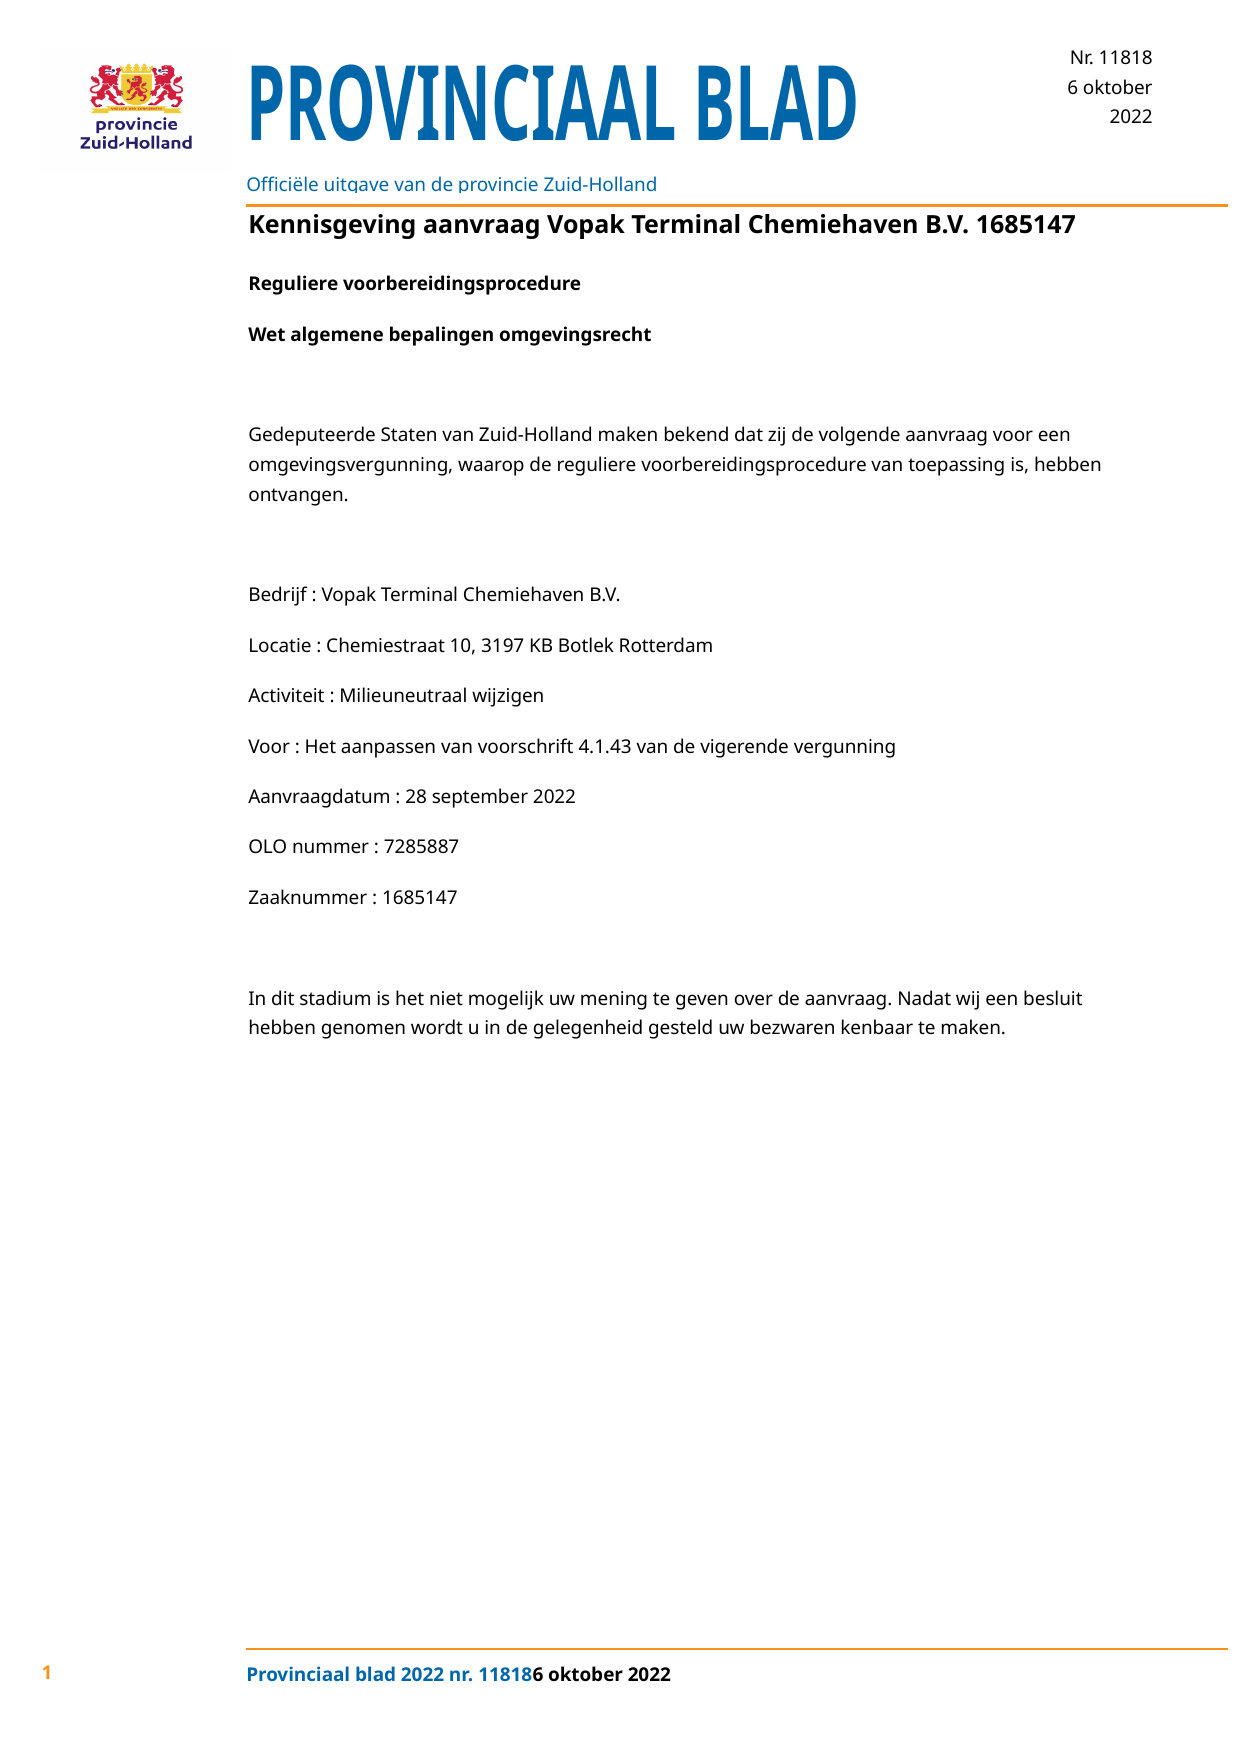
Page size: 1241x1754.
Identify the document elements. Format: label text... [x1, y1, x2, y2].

text Activiteit : Milieuneutraal wijzigen [248, 682, 1152, 708]
text OLO nummer : 7285887 [248, 834, 1152, 859]
text Zaaknummer : 1685147 [248, 884, 1152, 910]
picture [41, 47, 231, 172]
text Reguliere voorbereidingsprocedure [248, 270, 1152, 296]
text Aanvraagdatum : 28 september 2022 [248, 783, 1152, 809]
text Bedrijf : Vopak Terminal Chemiehaven B.V. [248, 582, 1152, 607]
text Locatie : Chemiestraat 10, 3197 KB Botlek Rotterdam [248, 632, 1152, 658]
text Gedeputeerde Staten van Zuid-Holland maken bekend dat zij de volgende aanvraag voor een omgevingsvergunning, waarop de reguliere voorbereidingsprocedure van toepassing is, hebben ontvangen. [248, 422, 1152, 506]
text Voor : Het aanpassen van voorschrift 4.1.43 van de vigerende vergunning [248, 733, 1152, 758]
text Wet algemene bepalingen omgevingsrecht [248, 321, 1152, 346]
text Kennisgeving aanvraag Vopak Terminal Chemiehaven B.V. 1685147 [248, 207, 1152, 241]
text In dit stadium is het niet mogelijk uw mening te geven over de aanvraag. Nadat wij een besluit hebben genomen wordt u in de gelegenheid gesteld uw bezwaren kenbaar te maken. [248, 985, 1152, 1040]
